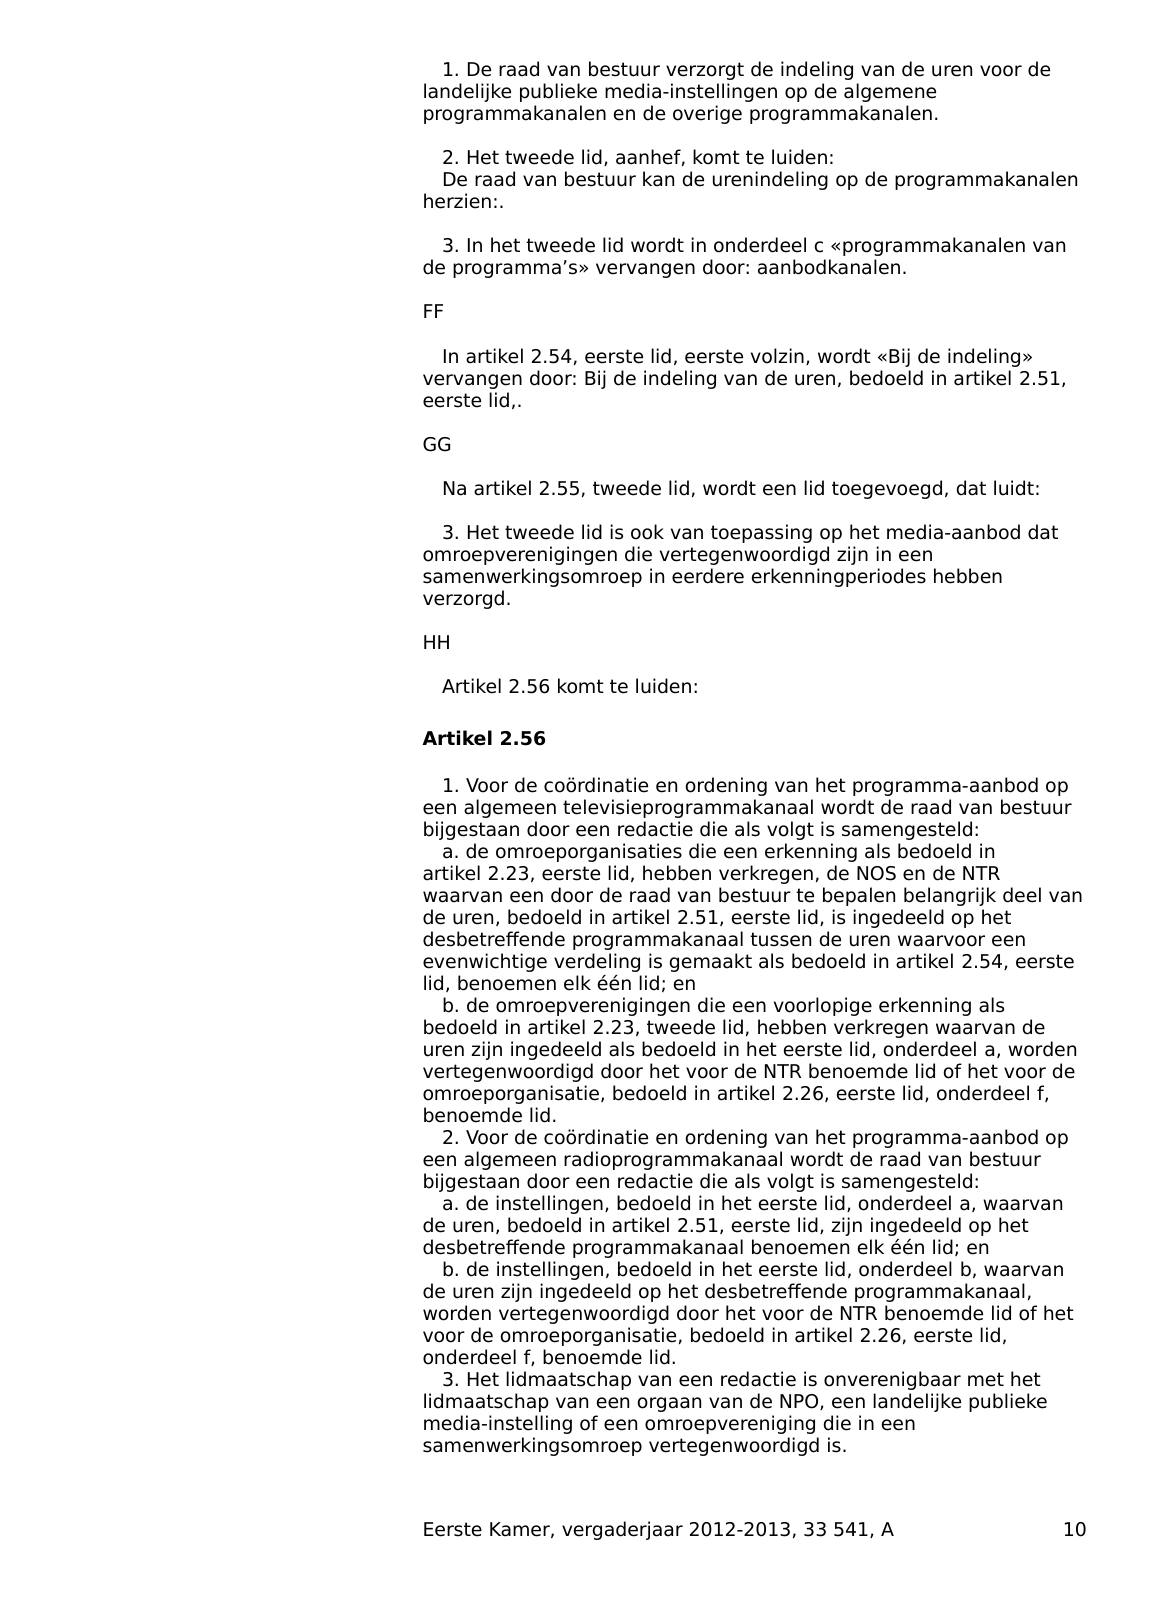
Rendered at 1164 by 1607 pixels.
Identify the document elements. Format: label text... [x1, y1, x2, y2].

text a. de omroeporganisaties die een erkenning als bedoeld in artikel 2.23, eerste lid, hebben verkregen, de NOS en de NTR waarvan een door de raad van bestuur te bepalen belangrijk deel van de uren, bedoeld in artikel 2.51, eerste lid, is ingedeeld op het desbetreffende programmakanaal tussen de uren waarvoor een evenwichtige verdeling is gemaakt als bedoeld in artikel 2.54, eerste lid, benoemen elk één lid; en [422, 841, 1087, 995]
text 1. Voor de coördinatie en ordening van het programma-aanbod op een algemeen televisieprogrammakanaal wordt de raad van bestuur bijgestaan door een redactie die als volgt is samengesteld: [422, 775, 1087, 841]
text 3. Het tweede lid is ook van toepassing op het media-aanbod dat omroepverenigingen die vertegenwoordigd zijn in een samenwerkingsomroep in eerdere erkenningperiodes hebben verzorgd. [422, 522, 1087, 610]
text Na artikel 2.55, tweede lid, wordt een lid toegevoegd, dat luidt: [422, 478, 1087, 500]
text b. de instellingen, bedoeld in het eerste lid, onderdeel b, waarvan de uren zijn ingedeeld op het desbetreffende programmakanaal, worden vertegenwoordigd door het voor de NTR benoemde lid of het voor de omroeporganisatie, bedoeld in artikel 2.26, eerste lid, onderdeel f, benoemde lid. [422, 1259, 1087, 1369]
text Artikel 2.56 komt te luiden: [422, 676, 1087, 698]
text 2. Het tweede lid, aanhef, komt te luiden: [422, 147, 1087, 169]
text De raad van bestuur kan de urenindeling op de programmakanalen herzien:. [422, 169, 1087, 213]
text In artikel 2.54, eerste lid, eerste volzin, wordt «Bij de indeling» vervangen door: Bij de indeling van de uren, bedoeld in artikel 2.51, eerste lid,. [422, 346, 1087, 412]
text 3. Het lidmaatschap van een redactie is onverenigbaar met het lidmaatschap van een orgaan van de NPO, een landelijke publieke media-instelling of een omroepvereniging die in een samenwerkingsomroep vertegenwoordigd is. [422, 1369, 1087, 1457]
text 2. Voor de coördinatie en ordening van het programma-aanbod op een algemeen radioprogrammakanaal wordt de raad van bestuur bijgestaan door een redactie die als volgt is samengesteld: [422, 1127, 1087, 1193]
text 1. De raad van bestuur verzorgt de indeling van de uren voor de landelijke publieke media-instellingen op de algemene programmakanalen en de overige programmakanalen. [422, 59, 1087, 125]
text 3. In het tweede lid wordt in onderdeel c «programmakanalen van de programma’s» vervangen door: aanbodkanalen. [422, 235, 1087, 279]
text FF [422, 301, 1087, 323]
text GG [422, 434, 1087, 456]
text b. de omroepverenigingen die een voorlopige erkenning als bedoeld in artikel 2.23, tweede lid, hebben verkregen waarvan de uren zijn ingedeeld als bedoeld in het eerste lid, onderdeel a, worden vertegenwoordigd door het voor de NTR benoemde lid of het voor de omroeporganisatie, bedoeld in artikel 2.26, eerste lid, onderdeel f, benoemde lid. [422, 995, 1087, 1127]
text a. de instellingen, bedoeld in het eerste lid, onderdeel a, waarvan de uren, bedoeld in artikel 2.51, eerste lid, zijn ingedeeld op het desbetreffende programmakanaal benoemen elk één lid; en [422, 1193, 1087, 1259]
subtitle Artikel 2.56 [422, 728, 1087, 750]
text HH [422, 632, 1087, 654]
